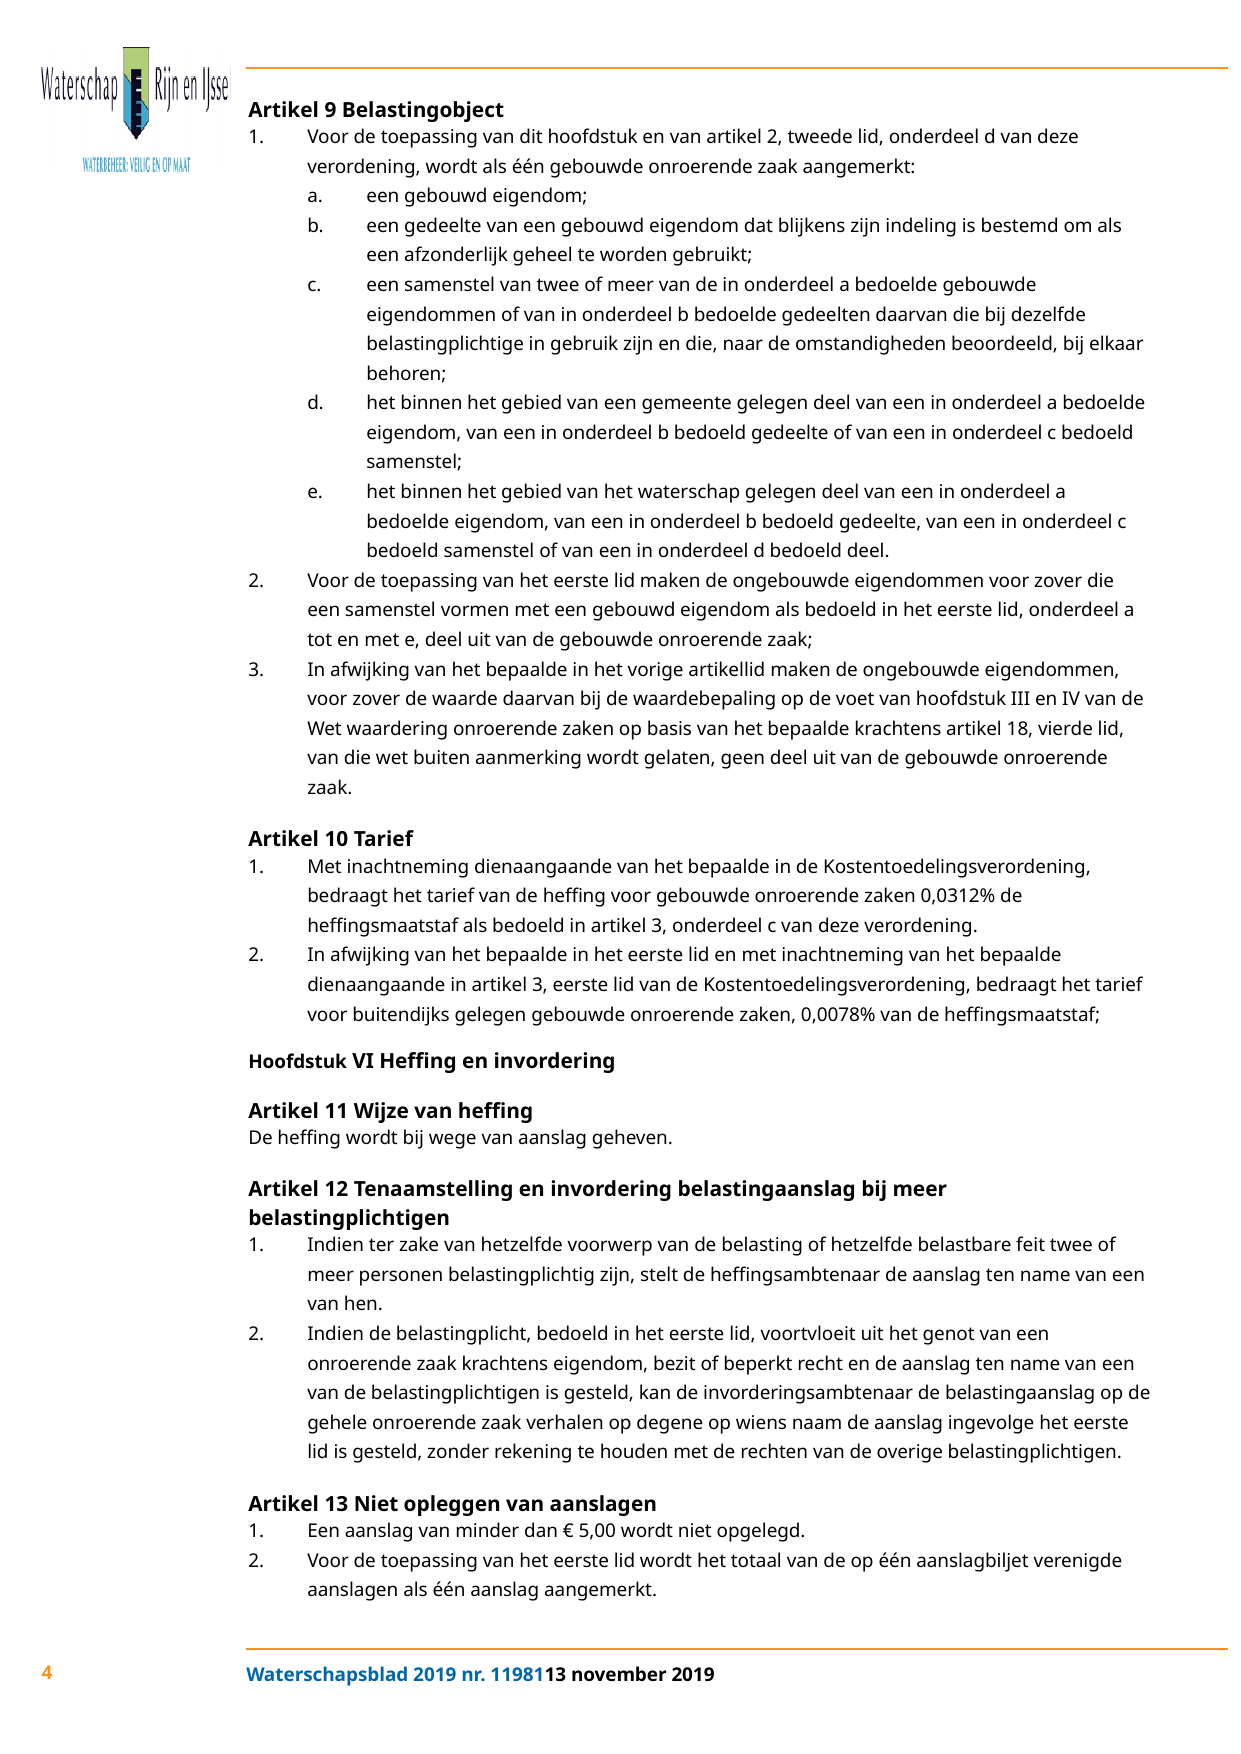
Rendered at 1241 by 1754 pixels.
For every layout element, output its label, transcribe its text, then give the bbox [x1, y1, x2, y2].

list een samenstel van twee of meer van de in onderdeel a bedoelde gebouwde eigendommen of van in onderdeel b bedoelde gedeelten daarvan die bij dezelfde belastingplichtige in gebruik zijn en die, naar de omstandigheden beoordeeld, bij elkaar behoren; [307, 271, 1152, 386]
list het binnen het gebied van het waterschap gelegen deel van een in onderdeel a bedoelde eigendom, van een in onderdeel b bedoeld gedeelte, van een in onderdeel c bedoeld samenstel of van een in onderdeel d bedoeld deel. [307, 478, 1152, 563]
list een gebouwd eigendom; [307, 182, 1152, 208]
list Indien ter zake van hetzelfde voorwerp van de belasting of hetzelfde belastbare feit twee of meer personen belastingplichtig zijn, stelt de heffingsambtenaar de aanslag ten name van een van hen. [248, 1231, 1152, 1316]
text Hoofdstuk VI Heffing en invordering [248, 1046, 1152, 1075]
text Artikel 11 Wijze van heffing [248, 1096, 1152, 1124]
picture [41, 47, 231, 172]
list Voor de toepassing van het eerste lid wordt het totaal van de op één aanslagbiljet verenigde aanslagen als één aanslag aangemerkt. [248, 1547, 1152, 1602]
text Artikel 13 Niet opleggen van aanslagen [248, 1489, 1152, 1517]
list een gedeelte van een gebouwd eigendom dat blijkens zijn indeling is bestemd om als een afzonderlijk geheel te worden gebruikt; [307, 212, 1152, 267]
text Artikel 9 Belastingobject [248, 95, 1152, 123]
list het binnen het gebied van een gemeente gelegen deel van een in onderdeel a bedoelde eigendom, van een in onderdeel b bedoeld gedeelte of van een in onderdeel c bedoeld samenstel; [307, 389, 1152, 474]
list Een aanslag van minder dan € 5,00 wordt niet opgelegd. [248, 1517, 1152, 1543]
list In afwijking van het bepaalde in het eerste lid en met inachtneming van het bepaalde dienaangaande in artikel 3, eerste lid van de Kostentoedelingsverordening, bedraagt het tarief voor buitendijks gelegen gebouwde onroerende zaken, 0,0078% van de heffingsmaatstaf; [248, 942, 1152, 1027]
list Voor de toepassing van het eerste lid maken de ongebouwde eigendommen voor zover die een samenstel vormen met een gebouwd eigendom als bedoeld in het eerste lid, onderdeel a tot en met e, deel uit van de gebouwde onroerende zaak; [248, 567, 1152, 652]
list Indien de belastingplicht, bedoeld in het eerste lid, voortvloeit uit het genot van een onroerende zaak krachtens eigendom, bezit of beperkt recht en de aanslag ten name van een van de belastingplichtigen is gesteld, kan de invorderingsambtenaar de belastingaanslag op de gehele onroerende zaak verhalen op degene op wiens naam de aanslag ingevolge het eerste lid is gesteld, zonder rekening te houden met de rechten van de overige belastingplichtigen. [248, 1320, 1152, 1464]
text De heffing wordt bij wege van aanslag geheven. [248, 1124, 1152, 1150]
list Voor de toepassing van dit hoofdstuk en van artikel 2, tweede lid, onderdeel d van deze verordening, wordt als één gebouwde onroerende zaak aangemerkt: [248, 123, 1152, 178]
list In afwijking van het bepaalde in het vorige artikellid maken de ongebouwde eigendommen, voor zover de waarde daarvan bij de waardebepaling op de voet van hoofdstuk III en IV van de Wet waardering onroerende zaken op basis van het bepaalde krachtens artikel 18, vierde lid, van die wet buiten aanmerking wordt gelaten, geen deel uit van de gebouwde onroerende zaak. [248, 656, 1152, 800]
text Artikel 10 Tarief [248, 824, 1152, 853]
text Artikel 12 Tenaamstelling en invordering belastingaanslag bij meer belastingplichtigen [248, 1174, 1152, 1231]
list Met inachtneming dienaangaande van het bepaalde in de Kostentoedelingsverordening, bedraagt het tarief van de heffing voor gebouwde onroerende zaken 0,0312% de heffingsmaatstaf als bedoeld in artikel 3, onderdeel c van deze verordening. [248, 853, 1152, 938]
